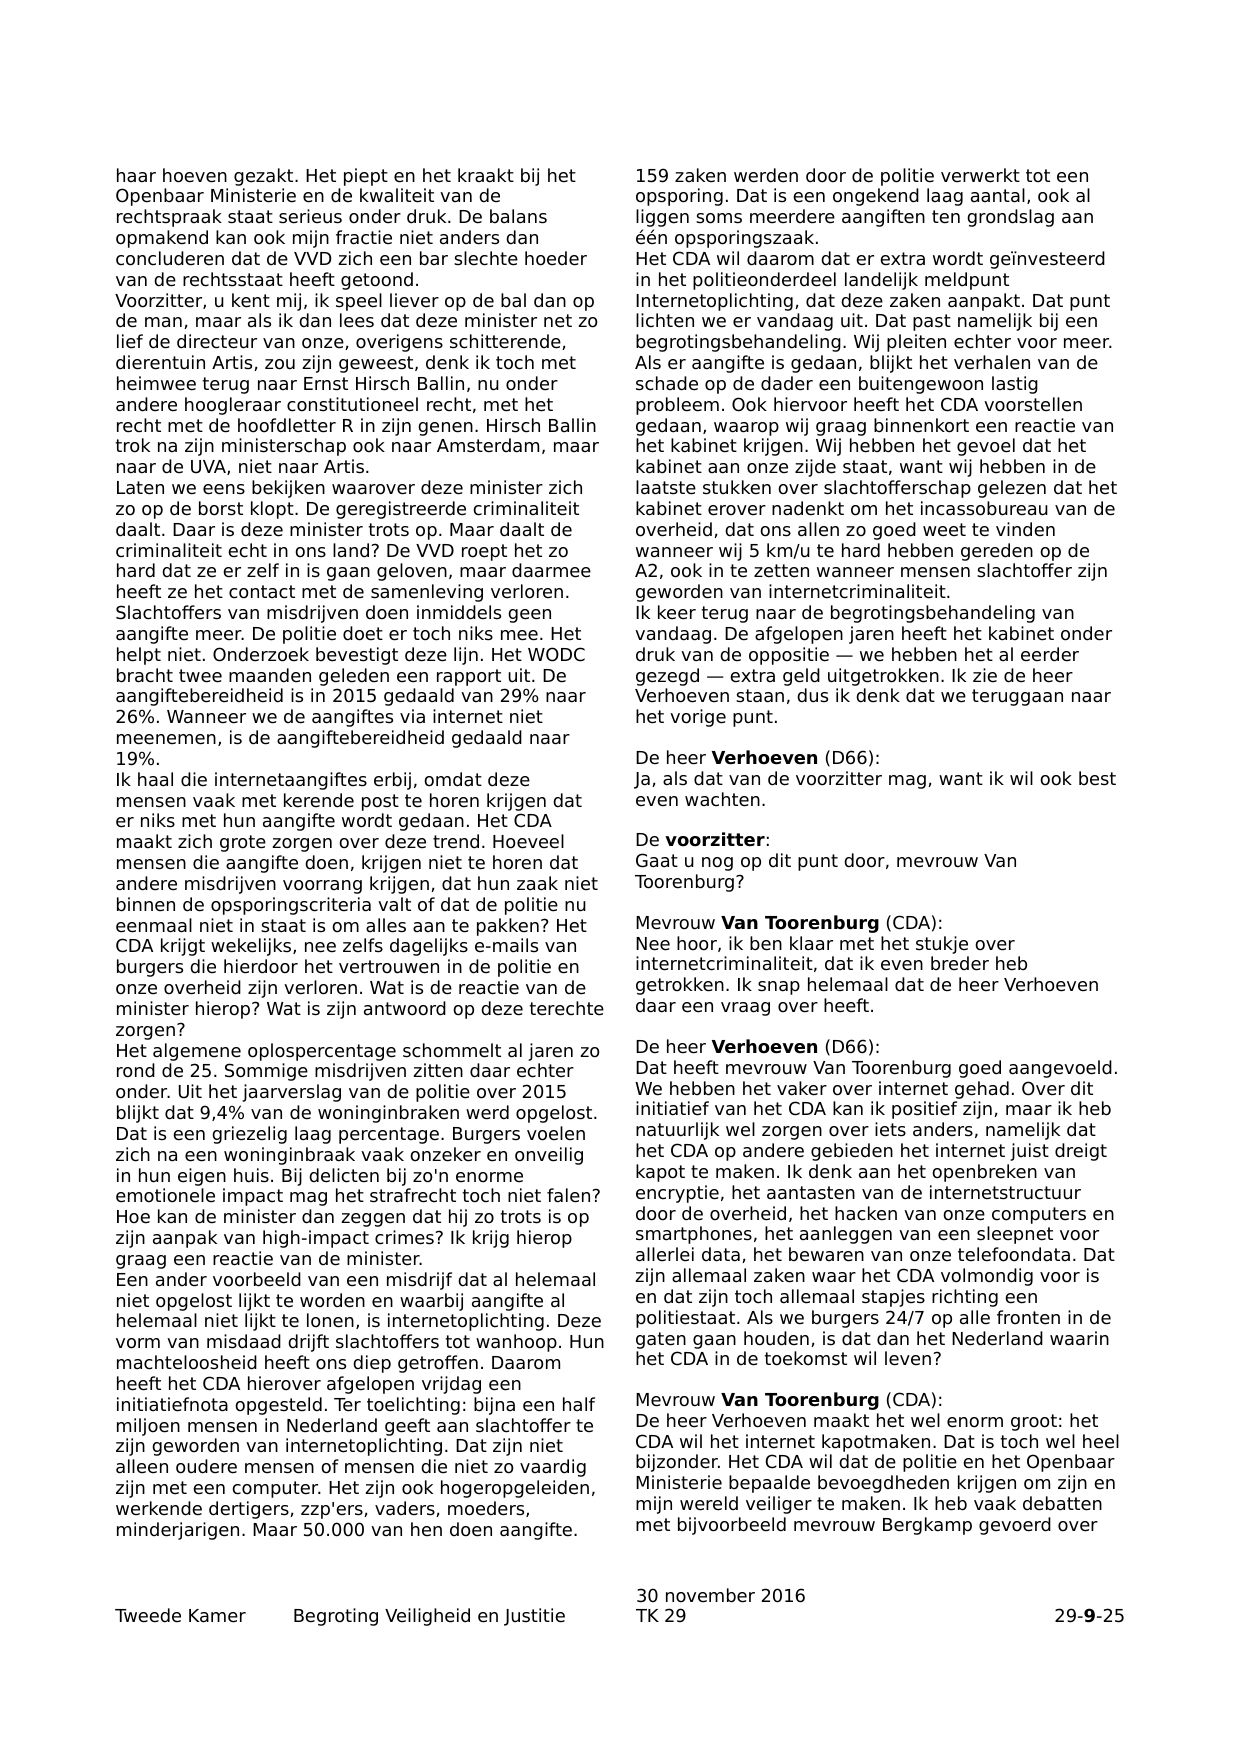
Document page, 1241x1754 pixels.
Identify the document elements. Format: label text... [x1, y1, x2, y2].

text Een ander voorbeeld van een misdrijf dat al helemaal niet opgelost lijkt te worden en waarbij aangifte al helemaal niet lijkt te lonen, is internetoplichting. Deze vorm van misdaad drijft slachtoffers tot wanhoop. Hun machteloosheid heeft ons diep getroffen. Daarom heeft het CDA hierover afgelopen vrijdag een initiatiefnota opgesteld. Ter toelichting: bijna een half miljoen mensen in Nederland geeft aan slachtoffer te zijn geworden van internetoplichting. Dat zijn niet alleen oudere mensen of mensen die niet zo vaardig zijn met een computer. Het zijn ook hogeropgeleiden, werkende dertigers, zzp'ers, vaders, moeders, minderjarigen. Maar 50.000 van hen doen aangifte. [115, 1269, 605, 1540]
text Ik haal die internetaangiftes erbij, omdat deze mensen vaak met kerende post te horen krijgen dat er niks met hun aangifte wordt gedaan. Het CDA maakt zich grote zorgen over deze trend. Hoeveel mensen die aangifte doen, krijgen niet te horen dat andere misdrijven voorrang krijgen, dat hun zaak niet binnen de opsporingscriteria valt of dat de politie nu eenmaal niet in staat is om alles aan te pakken? Het CDA krijgt wekelijks, nee zelfs dagelijks e-mails van burgers die hierdoor het vertrouwen in de politie en onze overheid zijn verloren. Wat is de reactie van de minister hierop? Wat is zijn antwoord op deze terechte zorgen? [115, 769, 605, 1040]
text Ja, als dat van de voorzitter mag, want ik wil ook best even wachten. [635, 768, 1125, 810]
text De heer Verhoeven maakt het wel enorm groot: het CDA wil het internet kapotmaken. Dat is toch wel heel bijzonder. Het CDA wil dat de politie en het Openbaar Ministerie bepaalde bevoegdheden krijgen om zijn en mijn wereld veiliger te maken. Ik heb vaak debatten met bijvoorbeeld mevrouw Bergkamp gevoerd over [635, 1411, 1125, 1536]
text Voorzitter, u kent mij, ik speel liever op de bal dan op de man, maar als ik dan lees dat deze minister net zo lief de directeur van onze, overigens schitterende, dierentuin Artis, zou zijn geweest, denk ik toch met heimwee terug naar Ernst Hirsch Ballin, nu onder andere hoogleraar constitutioneel recht, met het recht met de hoofdletter R in zijn genen. Hirsch Ballin trok na zijn ministerschap ook naar Amsterdam, maar naar de UVA, niet naar Artis. [115, 290, 605, 478]
text Gaat u nog op dit punt door, mevrouw Van Toorenburg? [635, 851, 1125, 893]
text De voorzitter: [635, 830, 1125, 851]
text Het algemene oplospercentage schommelt al jaren zo rond de 25. Sommige misdrijven zitten daar echter onder. Uit het jaarverslag van de politie over 2015 blijkt dat 9,4% van de woninginbraken werd opgelost. Dat is een griezelig laag percentage. Burgers voelen zich na een woninginbraak vaak onzeker en onveilig in hun eigen huis. Bij delicten bij zo'n enorme emotionele impact mag het strafrecht toch niet falen? Hoe kan de minister dan zeggen dat hij zo trots is op zijn aanpak van high-impact crimes? Ik krijg hierop graag een reactie van de minister. [115, 1040, 605, 1269]
text Laten we eens bekijken waarover deze minister zich zo op de borst klopt. De geregistreerde criminaliteit daalt. Daar is deze minister trots op. Maar daalt de criminaliteit echt in ons land? De VVD roept het zo hard dat ze er zelf in is gaan geloven, maar daarmee heeft ze het contact met de samenleving verloren. Slachtoffers van misdrijven doen inmiddels geen aangifte meer. De politie doet er toch niks mee. Het helpt niet. Onderzoek bevestigt deze lijn. Het WODC bracht twee maanden geleden een rapport uit. De aangiftebereidheid is in 2015 gedaald van 29% naar 26%. Wanneer we de aangiftes via internet niet meenemen, is de aangiftebereidheid gedaald naar 19%. [115, 478, 605, 769]
text Het CDA wil daarom dat er extra wordt geïnvesteerd in het politieonderdeel landelijk meldpunt Internetoplichting, dat deze zaken aanpakt. Dat punt lichten we er vandaag uit. Dat past namelijk bij een begrotingsbehandeling. Wij pleiten echter voor meer. Als er aangifte is gedaan, blijkt het verhalen van de schade op de dader een buitengewoon lastig probleem. Ook hiervoor heeft het CDA voorstellen gedaan, waarop wij graag binnenkort een reactie van het kabinet krijgen. Wij hebben het gevoel dat het kabinet aan onze zijde staat, want wij hebben in de laatste stukken over slachtofferschap gelezen dat het kabinet erover nadenkt om het incassobureau van de overheid, dat ons allen zo goed weet te vinden wanneer wij 5 km/u te hard hebben gereden op de A2, ook in te zetten wanneer mensen slachtoffer zijn geworden van internetcriminaliteit. [635, 249, 1125, 603]
text De heer Verhoeven (D66): [635, 1037, 1125, 1057]
text 159 zaken werden door de politie verwerkt tot een opsporing. Dat is een ongekend laag aantal, ook al liggen soms meerdere aangiften ten grondslag aan één opsporingszaak. [635, 165, 1125, 249]
text haar hoeven gezakt. Het piept en het kraakt bij het Openbaar Ministerie en de kwaliteit van de rechtspraak staat serieus onder druk. De balans opmakend kan ook mijn fractie niet anders dan concluderen dat de VVD zich een bar slechte hoeder van de rechtsstaat heeft getoond. [115, 165, 605, 290]
text De heer Verhoeven (D66): [635, 748, 1125, 768]
text Nee hoor, ik ben klaar met het stukje over internetcriminaliteit, dat ik even breder heb getrokken. Ik snap helemaal dat de heer Verhoeven daar een vraag over heeft. [635, 933, 1125, 1017]
text Mevrouw Van Toorenburg (CDA): [635, 1390, 1125, 1411]
text Dat heeft mevrouw Van Toorenburg goed aangevoeld. We hebben het vaker over internet gehad. Over dit initiatief van het CDA kan ik positief zijn, maar ik heb natuurlijk wel zorgen over iets anders, namelijk dat het CDA op andere gebieden het internet juist dreigt kapot te maken. Ik denk aan het openbreken van encryptie, het aantasten van de internetstructuur door de overheid, het hacken van onze computers en smartphones, het aanleggen van een sleepnet voor allerlei data, het bewaren van onze telefoondata. Dat zijn allemaal zaken waar het CDA volmondig voor is en dat zijn toch allemaal stapjes richting een politiestaat. Als we burgers 24/7 op alle fronten in de gaten gaan houden, is dat dan het Nederland waarin het CDA in de toekomst wil leven? [635, 1057, 1125, 1370]
text Ik keer terug naar de begrotingsbehandeling van vandaag. De afgelopen jaren heeft het kabinet onder druk van de oppositie — we hebben het al eerder gezegd — extra geld uitgetrokken. Ik zie de heer Verhoeven staan, dus ik denk dat we teruggaan naar het vorige punt. [635, 603, 1125, 728]
text Mevrouw Van Toorenburg (CDA): [635, 913, 1125, 933]
